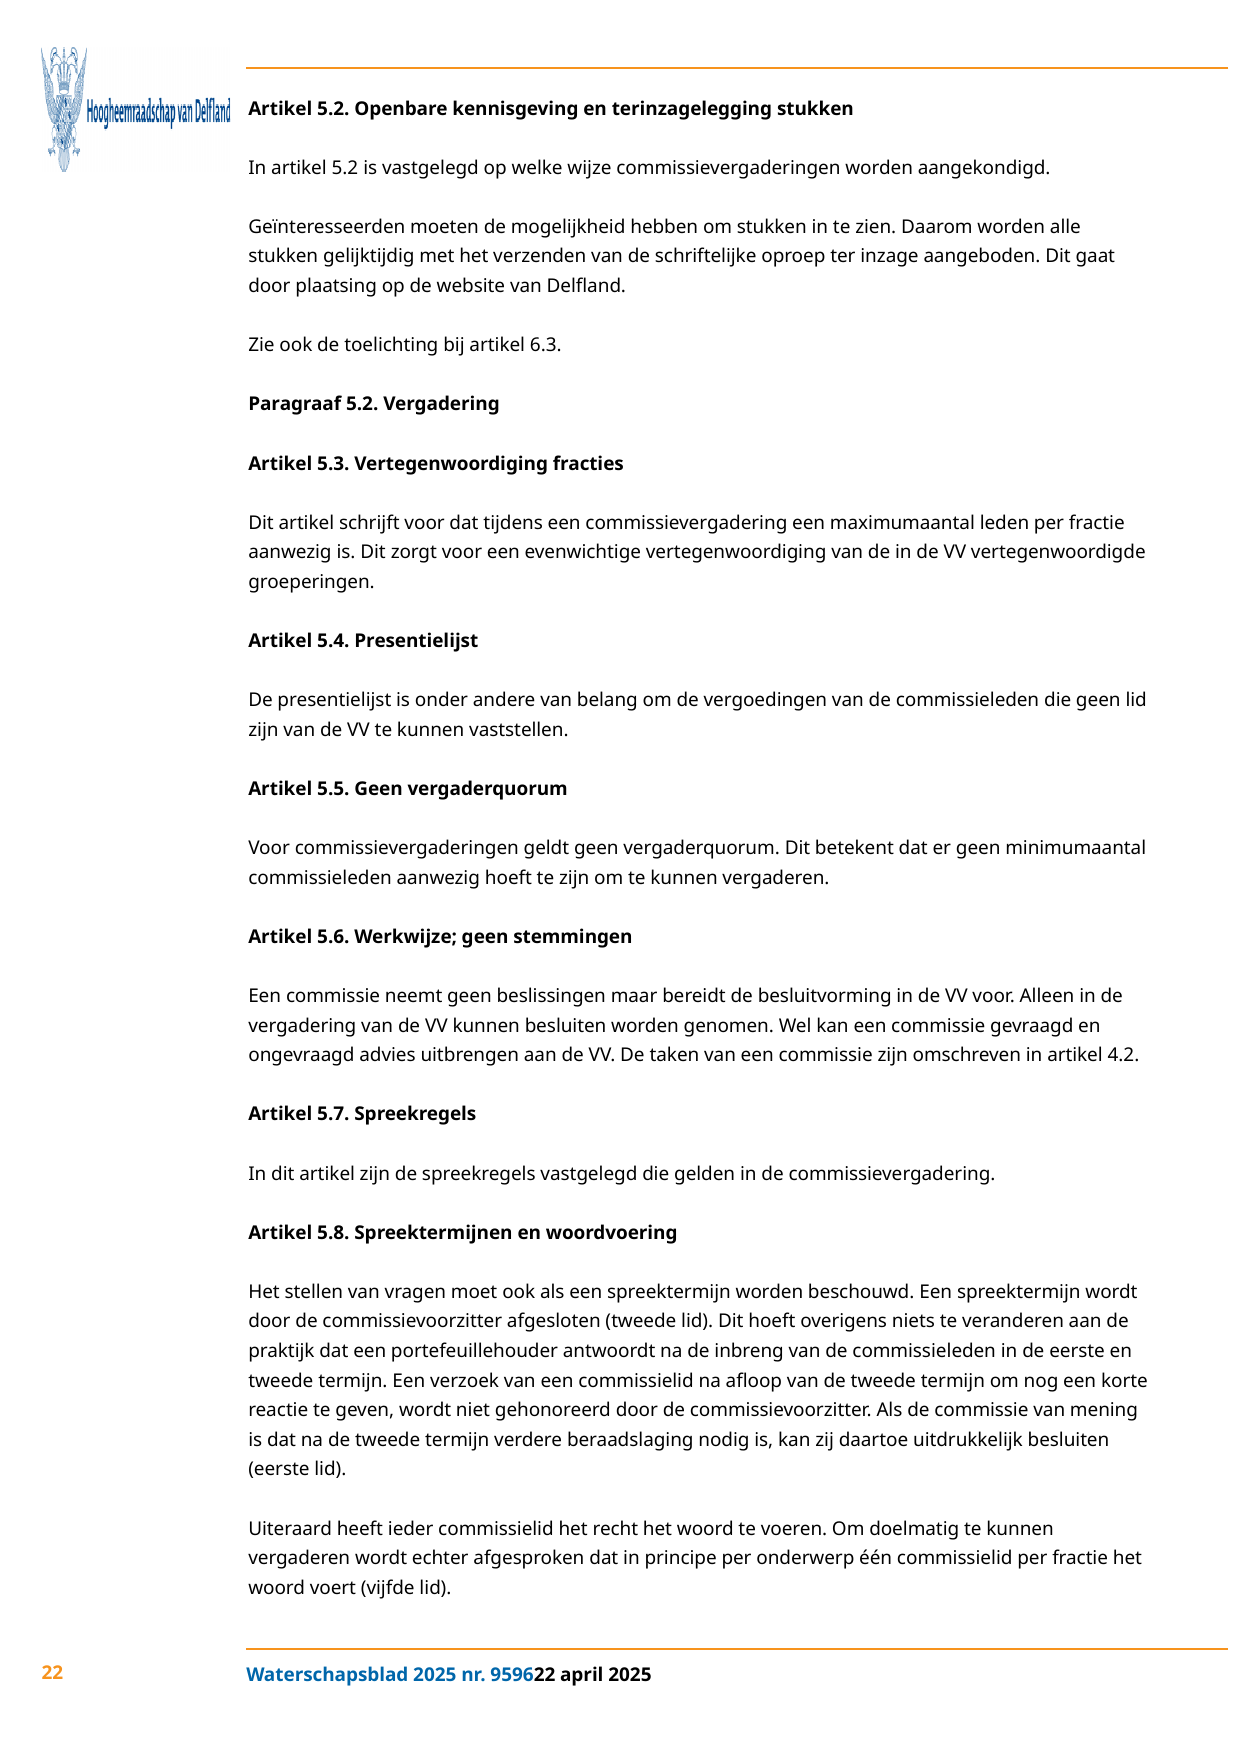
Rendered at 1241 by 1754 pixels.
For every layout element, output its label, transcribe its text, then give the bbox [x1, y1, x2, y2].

text Artikel 5.4. Presentielijst [248, 627, 1152, 653]
text In artikel 5.2 is vastgelegd op welke wijze commissievergaderingen worden aangekondigd. [248, 154, 1152, 180]
text Geïnteresseerden moeten de mogelijkheid hebben om stukken in te zien. Daarom worden alle stukken gelijktijdig met het verzenden van de schriftelijke oproep ter inzage aangeboden. Dit gaat door plaatsing op de website van Delfland. [248, 213, 1152, 298]
text De presentielijst is onder andere van belang om de vergoedingen van de commissieleden die geen lid zijn van de VV te kunnen vaststellen. [248, 686, 1152, 742]
text Artikel 5.3. Vertegenwoordiging fracties [248, 450, 1152, 476]
text Het stellen van vragen moet ook als een spreektermijn worden beschouwd. Een spreektermijn wordt door de commissievoorzitter afgesloten (tweede lid). Dit hoeft overigens niets te veranderen aan de praktijk dat een portefeuillehouder antwoordt na de inbreng van de commissieleden in de eerste en tweede termijn. Een verzoek van een commissielid na afloop van de tweede termijn om nog een korte reactie te geven, wordt niet gehonoreerd door de commissievoorzitter. Als de commissie van mening is dat na de tweede termijn verdere beraadslaging nodig is, kan zij daartoe uitdrukkelijk besluiten (eerste lid). [248, 1278, 1152, 1481]
text Voor commissievergaderingen geldt geen vergaderquorum. Dit betekent dat er geen minimumaantal commissieleden aanwezig hoeft te zijn om te kunnen vergaderen. [248, 834, 1152, 890]
text Dit artikel schrijft voor dat tijdens een commissievergadering een maximumaantal leden per fractie aanwezig is. Dit zorgt voor een evenwichtige vertegenwoordiging van de in de VV vertegenwoordigde groeperingen. [248, 509, 1152, 594]
text Artikel 5.5. Geen vergaderquorum [248, 775, 1152, 801]
text Een commissie neemt geen beslissingen maar bereidt de besluitvorming in de VV voor. Alleen in de vergadering van de VV kunnen besluiten worden genomen. Wel kan een commissie gevraagd en ongevraagd advies uitbrengen aan de VV. De taken van een commissie zijn omschreven in artikel 4.2. [248, 982, 1152, 1067]
picture [41, 47, 231, 172]
text Artikel 5.7. Spreekregels [248, 1101, 1152, 1126]
text Artikel 5.8. Spreektermijnen en woordvoering [248, 1219, 1152, 1245]
text Uiteraard heeft ieder commissielid het recht het woord te voeren. Om doelmatig te kunnen vergaderen wordt echter afgesproken dat in principe per onderwerp één commissielid per fractie het woord voert (vijfde lid). [248, 1515, 1152, 1600]
text Artikel 5.6. Werkwijze; geen stemmingen [248, 923, 1152, 949]
text Artikel 5.2. Openbare kennisgeving en terinzagelegging stukken [248, 95, 1152, 121]
text Zie ook de toelichting bij artikel 6.3. [248, 331, 1152, 357]
text Paragraaf 5.2. Vergadering [248, 391, 1152, 416]
text In dit artikel zijn de spreekregels vastgelegd die gelden in de commissievergadering. [248, 1160, 1152, 1186]
